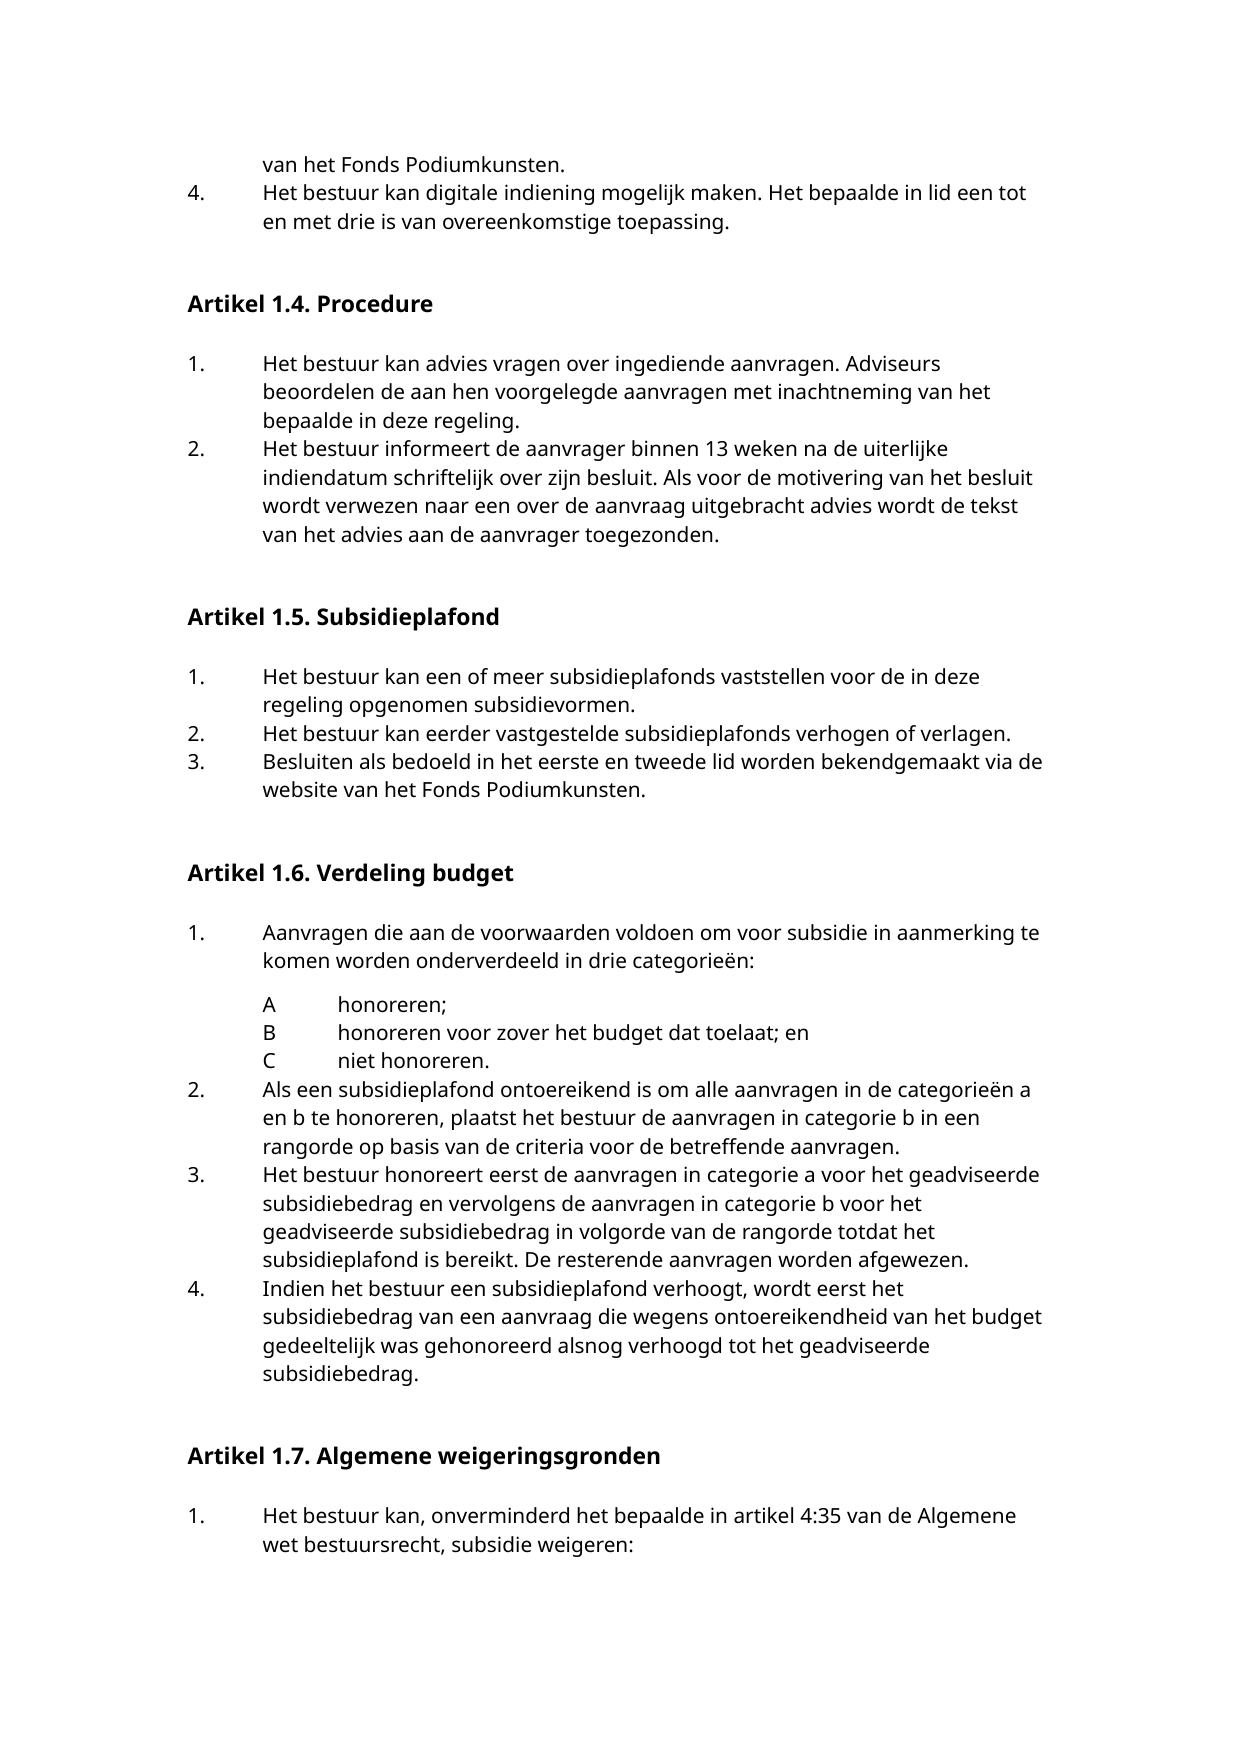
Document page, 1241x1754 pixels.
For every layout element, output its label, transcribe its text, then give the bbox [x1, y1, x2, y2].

list Het bestuur informeert de aanvrager binnen 13 weken na de uiterlijke indiendatum schriftelijk over zijn besluit. Als voor de motivering van het besluit wordt verwezen naar een over de aanvraag uitgebracht advies wordt de tekst van het advies aan de aanvrager toegezonden. [187, 434, 1053, 548]
list niet honoreren. [262, 1047, 1053, 1075]
list Het bestuur honoreert eerst de aanvragen in categorie a voor het geadviseerde subsidiebedrag en vervolgens de aanvragen in categorie b voor het geadviseerde subsidiebedrag in volgorde van de rangorde totdat het subsidieplafond is bereikt. De resterende aanvragen worden afgewezen. [187, 1160, 1053, 1274]
list Indien het bestuur een subsidieplafond verhoogt, wordt eerst het subsidiebedrag van een aanvraag die wegens ontoereikendheid van het budget gedeeltelijk was gehonoreerd alsnog verhoogd tot het geadviseerde subsidiebedrag. [187, 1274, 1053, 1388]
subtitle Artikel 1.7. Algemene weigeringsgronden [187, 1440, 1053, 1472]
list honoreren; [262, 990, 1053, 1018]
list Het bestuur kan advies vragen over ingediende aanvragen. Adviseurs beoordelen de aan hen voorgelegde aanvragen met inachtneming van het bepaalde in deze regeling. [187, 349, 1053, 434]
list van het Fonds Podiumkunsten. [187, 150, 1053, 178]
list Het bestuur kan digitale indiening mogelijk maken. Het bepaalde in lid een tot en met drie is van overeenkomstige toepassing. [187, 178, 1053, 235]
list Besluiten als bedoeld in het eerste en tweede lid worden bekendgemaakt via de website van het Fonds Podiumkunsten. [187, 747, 1053, 804]
subtitle Artikel 1.5. Subsidieplafond [187, 601, 1053, 632]
subtitle Artikel 1.4. Procedure [187, 288, 1053, 319]
list Het bestuur kan eerder vastgestelde subsidieplafonds verhogen of verlagen. [187, 719, 1053, 747]
list honoreren voor zover het budget dat toelaat; en [262, 1018, 1053, 1047]
list Als een subsidieplafond ontoereikend is om alle aanvragen in de categorieën a en b te honoreren, plaatst het bestuur de aanvragen in categorie b in een rangorde op basis van de criteria voor de betreffende aanvragen. [187, 1075, 1053, 1160]
subtitle Artikel 1.6. Verdeling budget [187, 857, 1053, 888]
list Het bestuur kan, onverminderd het bepaalde in artikel 4:35 van de Algemene wet bestuursrecht, subsidie weigeren: [187, 1502, 1053, 1558]
list Het bestuur kan een of meer subsidieplafonds vaststellen voor de in deze regeling opgenomen subsidievormen. [187, 662, 1053, 719]
list Aanvragen die aan de voorwaarden voldoen om voor subsidie in aanmerking te komen worden onderverdeeld in drie categorieën: [187, 918, 1053, 975]
